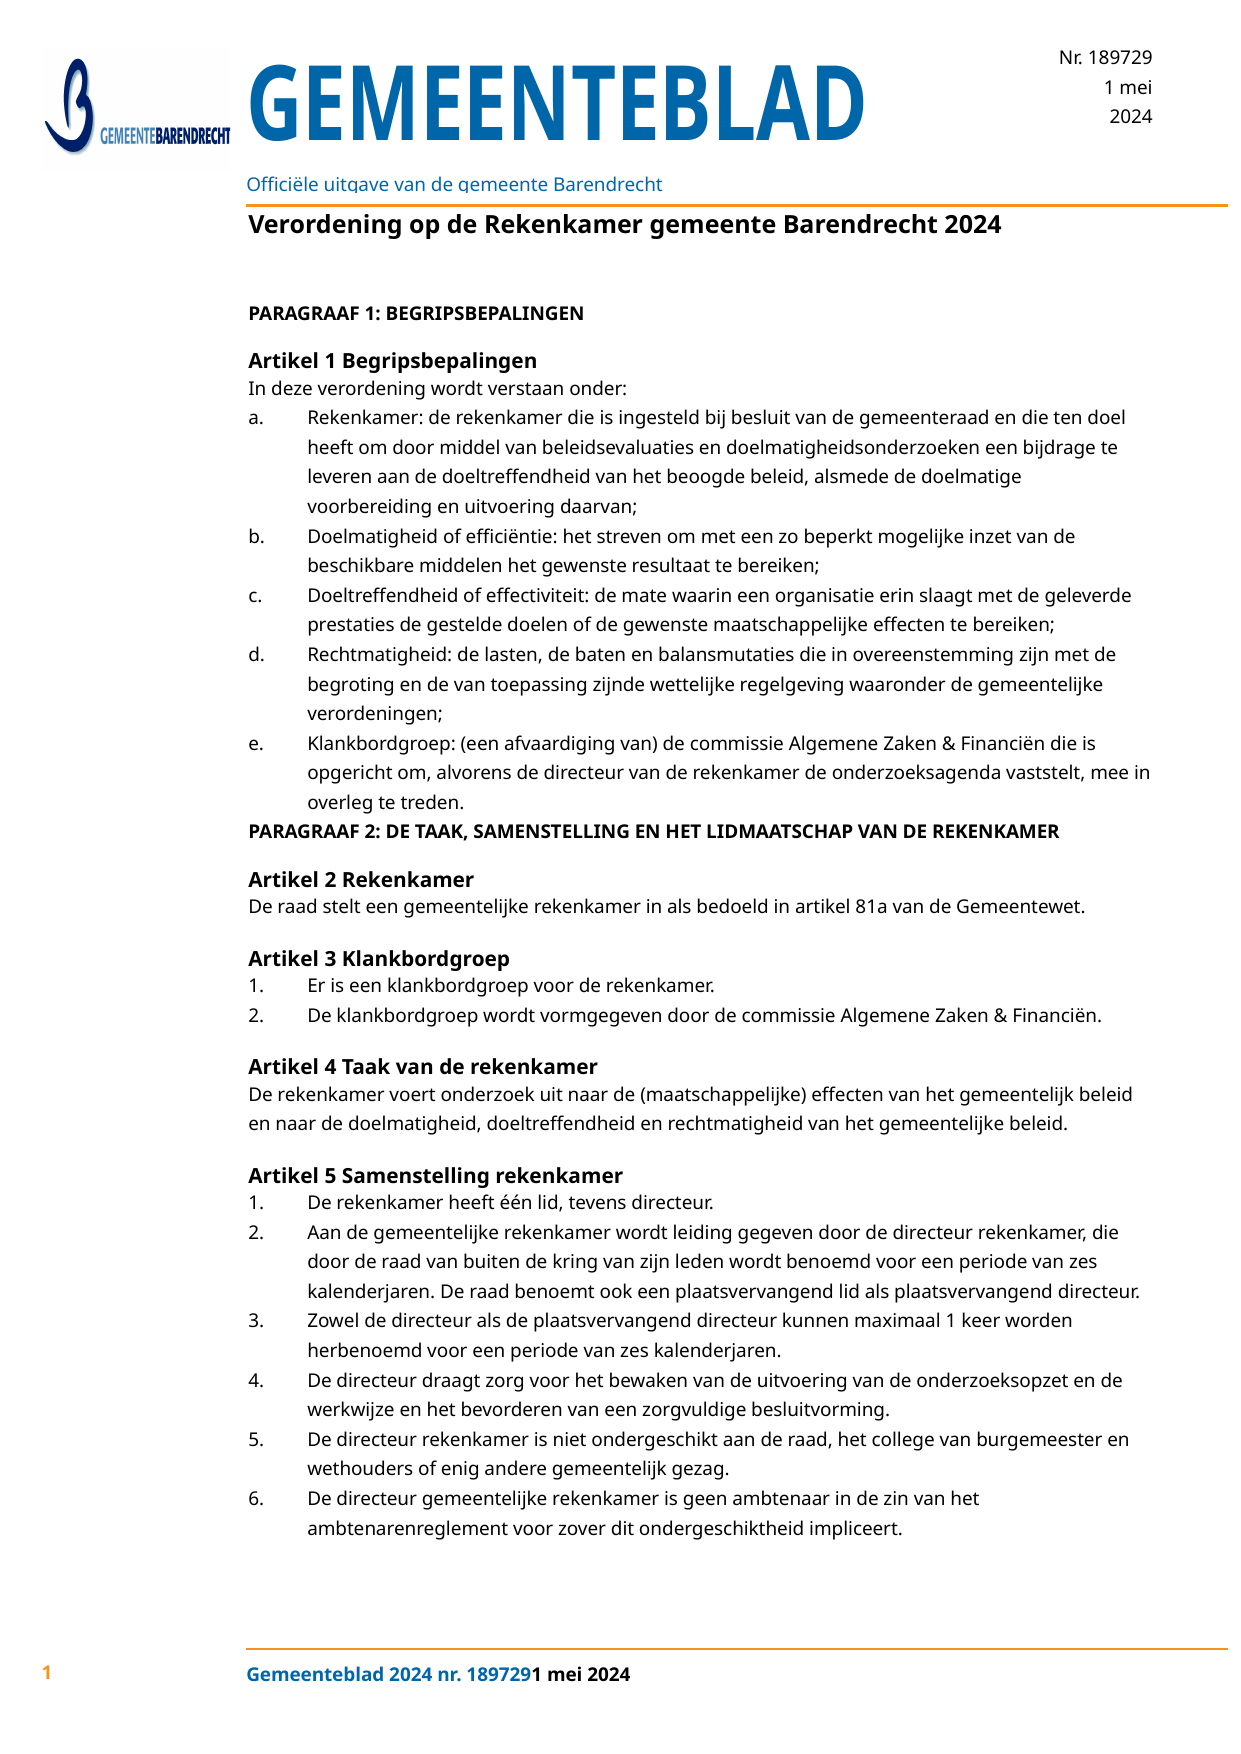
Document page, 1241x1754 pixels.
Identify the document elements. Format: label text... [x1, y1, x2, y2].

list Klankbordgroep: (een afvaardiging van) de commissie Algemene Zaken & Financiën die is opgericht om, alvorens de directeur van de rekenkamer de onderzoeksagenda vaststelt, mee in overleg te treden. [248, 730, 1152, 815]
list De directeur gemeentelijke rekenkamer is geen ambtenaar in de zin van het ambtenarenreglement voor zover dit ondergeschiktheid impliceert. [248, 1485, 1152, 1541]
text In deze verordening wordt verstaan onder: [248, 375, 1152, 401]
picture [41, 47, 231, 172]
text De rekenkamer voert onderzoek uit naar de (maatschappelijke) effecten van het gemeentelijk beleid en naar de doelmatigheid, doeltreffendheid en rechtmatigheid van het gemeentelijke beleid. [248, 1081, 1152, 1136]
list De rekenkamer heeft één lid, tevens directeur. [248, 1189, 1152, 1215]
text PARAGRAAF 1: BEGRIPSBEPALINGEN [248, 300, 1152, 326]
text Artikel 2 Rekenkamer [248, 865, 1152, 894]
text Artikel 3 Klankbordgroep [248, 944, 1152, 972]
text Artikel 5 Samenstelling rekenkamer [248, 1161, 1152, 1189]
list Zowel de directeur als de plaatsvervangend directeur kunnen maximaal 1 keer worden herbenoemd voor een periode van zes kalenderjaren. [248, 1308, 1152, 1363]
list Aan de gemeentelijke rekenkamer wordt leiding gegeven door de directeur rekenkamer, die door de raad van buiten de kring van zijn leden wordt benoemd voor een periode van zes kalenderjaren. De raad benoemt ook een plaatsvervangend lid als plaatsvervangend directeur. [248, 1219, 1152, 1304]
list De directeur draagt zorg voor het bewaken van de uitvoering van de onderzoeksopzet en de werkwijze en het bevorderen van een zorgvuldige besluitvorming. [248, 1367, 1152, 1422]
list Rekenkamer: de rekenkamer die is ingesteld bij besluit van de gemeenteraad en die ten doel heeft om door middel van beleidsevaluaties en doelmatigheidsonderzoeken een bijdrage te leveren aan de doeltreffendheid van het beoogde beleid, alsmede de doelmatige voorbereiding en uitvoering daarvan; [248, 404, 1152, 519]
list Doelmatigheid of efficiëntie: het streven om met een zo beperkt mogelijke inzet van de beschikbare middelen het gewenste resultaat te bereiken; [248, 523, 1152, 578]
text PARAGRAAF 2: DE TAAK, SAMENSTELLING EN HET LIDMAATSCHAP VAN DE REKENKAMER [248, 819, 1152, 844]
text De raad stelt een gemeentelijke rekenkamer in als bedoeld in artikel 81a van de Gemeentewet. [248, 894, 1152, 919]
list Doeltreffendheid of effectiviteit: de mate waarin een organisatie erin slaagt met de geleverde prestaties de gestelde doelen of de gewenste maatschappelijke effecten te bereiken; [248, 582, 1152, 637]
text Artikel 1 Begripsbepalingen [248, 346, 1152, 375]
list De directeur rekenkamer is niet ondergeschikt aan de raad, het college van burgemeester en wethouders of enig andere gemeentelijk gezag. [248, 1426, 1152, 1481]
text Artikel 4 Taak van de rekenkamer [248, 1052, 1152, 1081]
list Er is een klankbordgroep voor de rekenkamer. [248, 972, 1152, 998]
list De klankbordgroep wordt vormgegeven door de commissie Algemene Zaken & Financiën. [248, 1002, 1152, 1028]
list Rechtmatigheid: de lasten, de baten en balansmutaties die in overeenstemming zijn met de begroting en de van toepassing zijnde wettelijke regelgeving waaronder de gemeentelijke verordeningen; [248, 641, 1152, 726]
text Verordening op de Rekenkamer gemeente Barendrecht 2024 [248, 207, 1152, 241]
